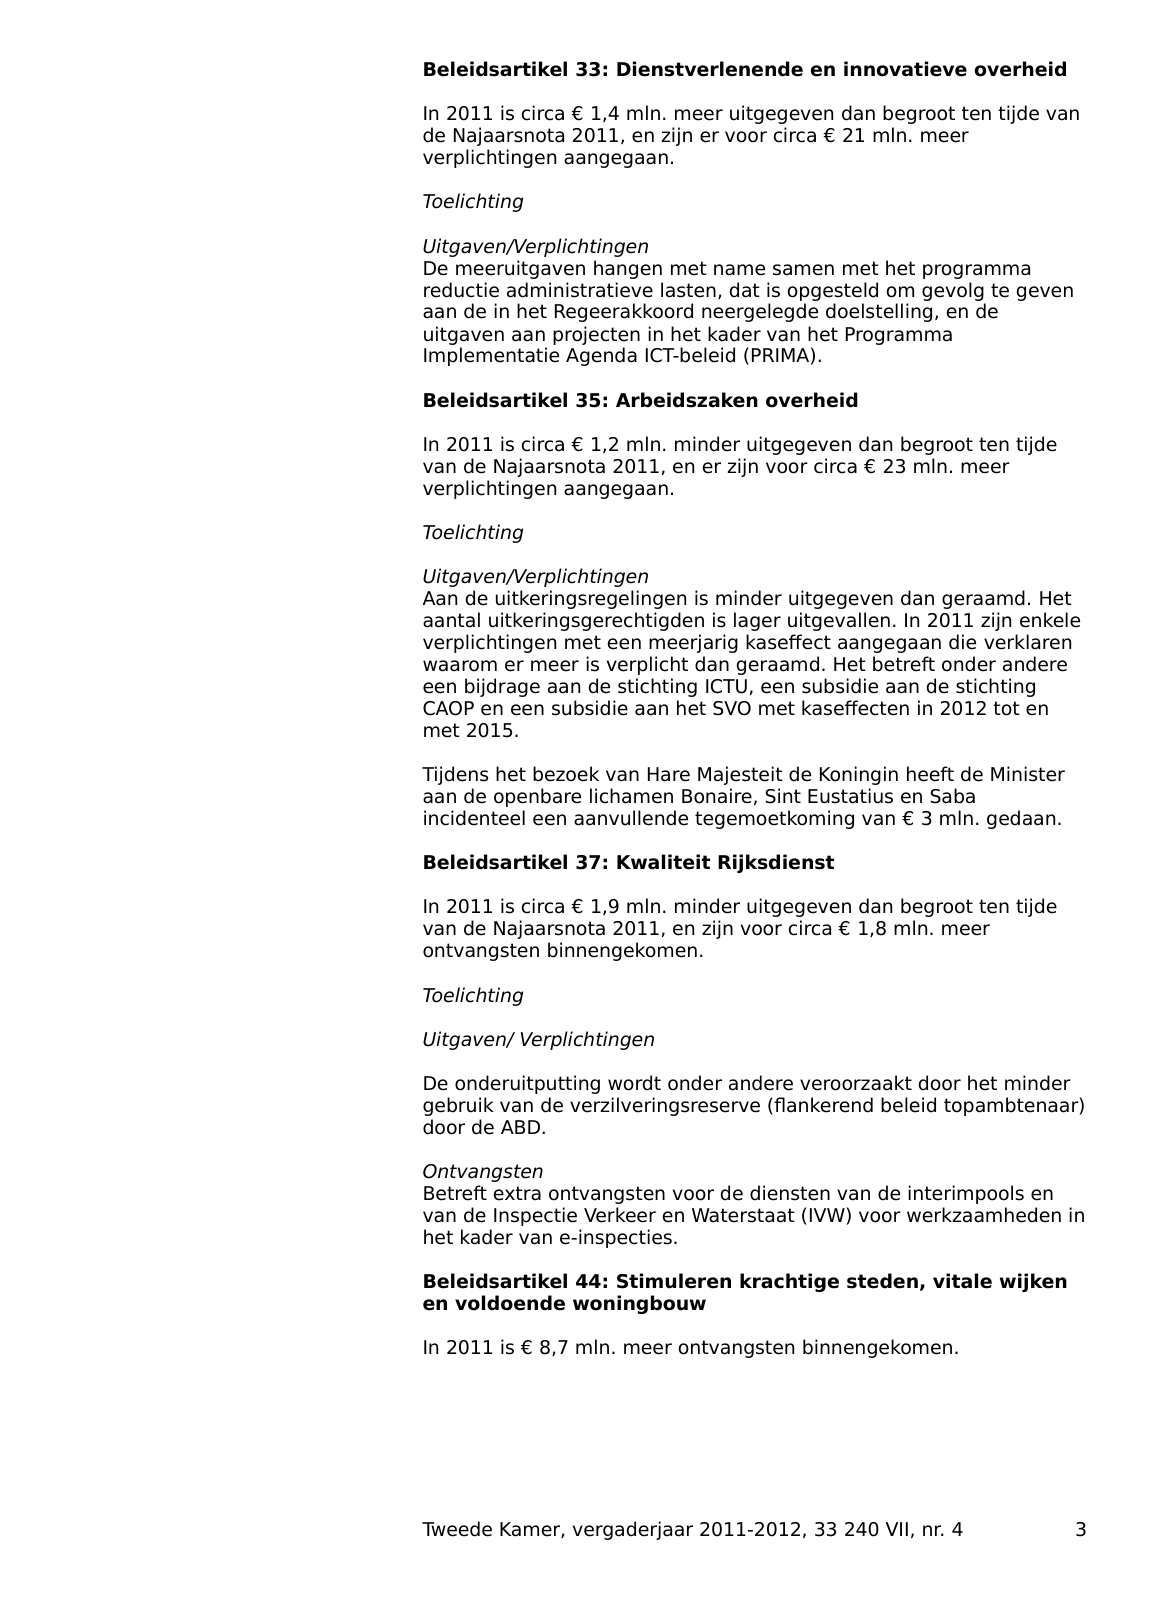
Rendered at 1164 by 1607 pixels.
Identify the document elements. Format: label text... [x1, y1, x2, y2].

text De meeruitgaven hangen met name samen met het programma reductie administratieve lasten, dat is opgesteld om gevolg te geven aan de in het Regeerakkoord neergelegde doelstelling, en de uitgaven aan projecten in het kader van het Programma Implementatie Agenda ICT-beleid (PRIMA). [422, 257, 1087, 367]
subtitle Beleidsartikel 35: Arbeidszaken overheid [422, 389, 1087, 412]
subtitle Uitgaven/Verplichtingen [422, 236, 1087, 257]
subtitle Toelichting [422, 191, 1087, 213]
text In 2011 is € 8,7 mln. meer ontvangsten binnengekomen. [422, 1337, 1087, 1359]
subtitle Toelichting [422, 522, 1087, 544]
text Tijdens het bezoek van Hare Majesteit de Koningin heeft de Minister aan de openbare lichamen Bonaire, Sint Eustatius en Saba incidenteel een aanvullende tegemoetkoming van € 3 mln. gedaan. [422, 764, 1087, 830]
text De onderuitputting wordt onder andere veroorzaakt door het minder gebruik van de verzilveringsreserve (flankerend beleid topambtenaar) door de ABD. [422, 1073, 1087, 1139]
text Aan de uitkeringsregelingen is minder uitgegeven dan geraamd. Het aantal uitkeringsgerechtigden is lager uitgevallen. In 2011 zijn enkele verplichtingen met een meerjarig kaseffect aangegaan die verklaren waarom er meer is verplicht dan geraamd. Het betreft onder andere een bijdrage aan de stichting ICTU, een subsidie aan de stichting CAOP en een subsidie aan het SVO met kaseffecten in 2012 tot en met 2015. [422, 588, 1087, 742]
subtitle Beleidsartikel 44: Stimuleren krachtige steden, vitale wijken en voldoende woningbouw [422, 1271, 1087, 1315]
subtitle Beleidsartikel 33: Dienstverlenende en innovatieve overheid [422, 59, 1087, 81]
subtitle Uitgaven/ Verplichtingen [422, 1029, 1087, 1051]
text In 2011 is circa € 1,4 mln. meer uitgegeven dan begroot ten tijde van de Najaarsnota 2011, en zijn er voor circa € 21 mln. meer verplichtingen aangegaan. [422, 103, 1087, 169]
subtitle Uitgaven/Verplichtingen [422, 566, 1087, 588]
subtitle Toelichting [422, 984, 1087, 1006]
subtitle Ontvangsten [422, 1161, 1087, 1183]
text Betreft extra ontvangsten voor de diensten van de interimpools en van de Inspectie Verkeer en Waterstaat (IVW) voor werkzaamheden in het kader van e-inspecties. [422, 1183, 1087, 1249]
subtitle Beleidsartikel 37: Kwaliteit Rijksdienst [422, 852, 1087, 874]
text In 2011 is circa € 1,9 mln. minder uitgegeven dan begroot ten tijde van de Najaarsnota 2011, en zijn voor circa € 1,8 mln. meer ontvangsten binnengekomen. [422, 896, 1087, 962]
text In 2011 is circa € 1,2 mln. minder uitgegeven dan begroot ten tijde van de Najaarsnota 2011, en er zijn voor circa € 23 mln. meer verplichtingen aangegaan. [422, 434, 1087, 500]
